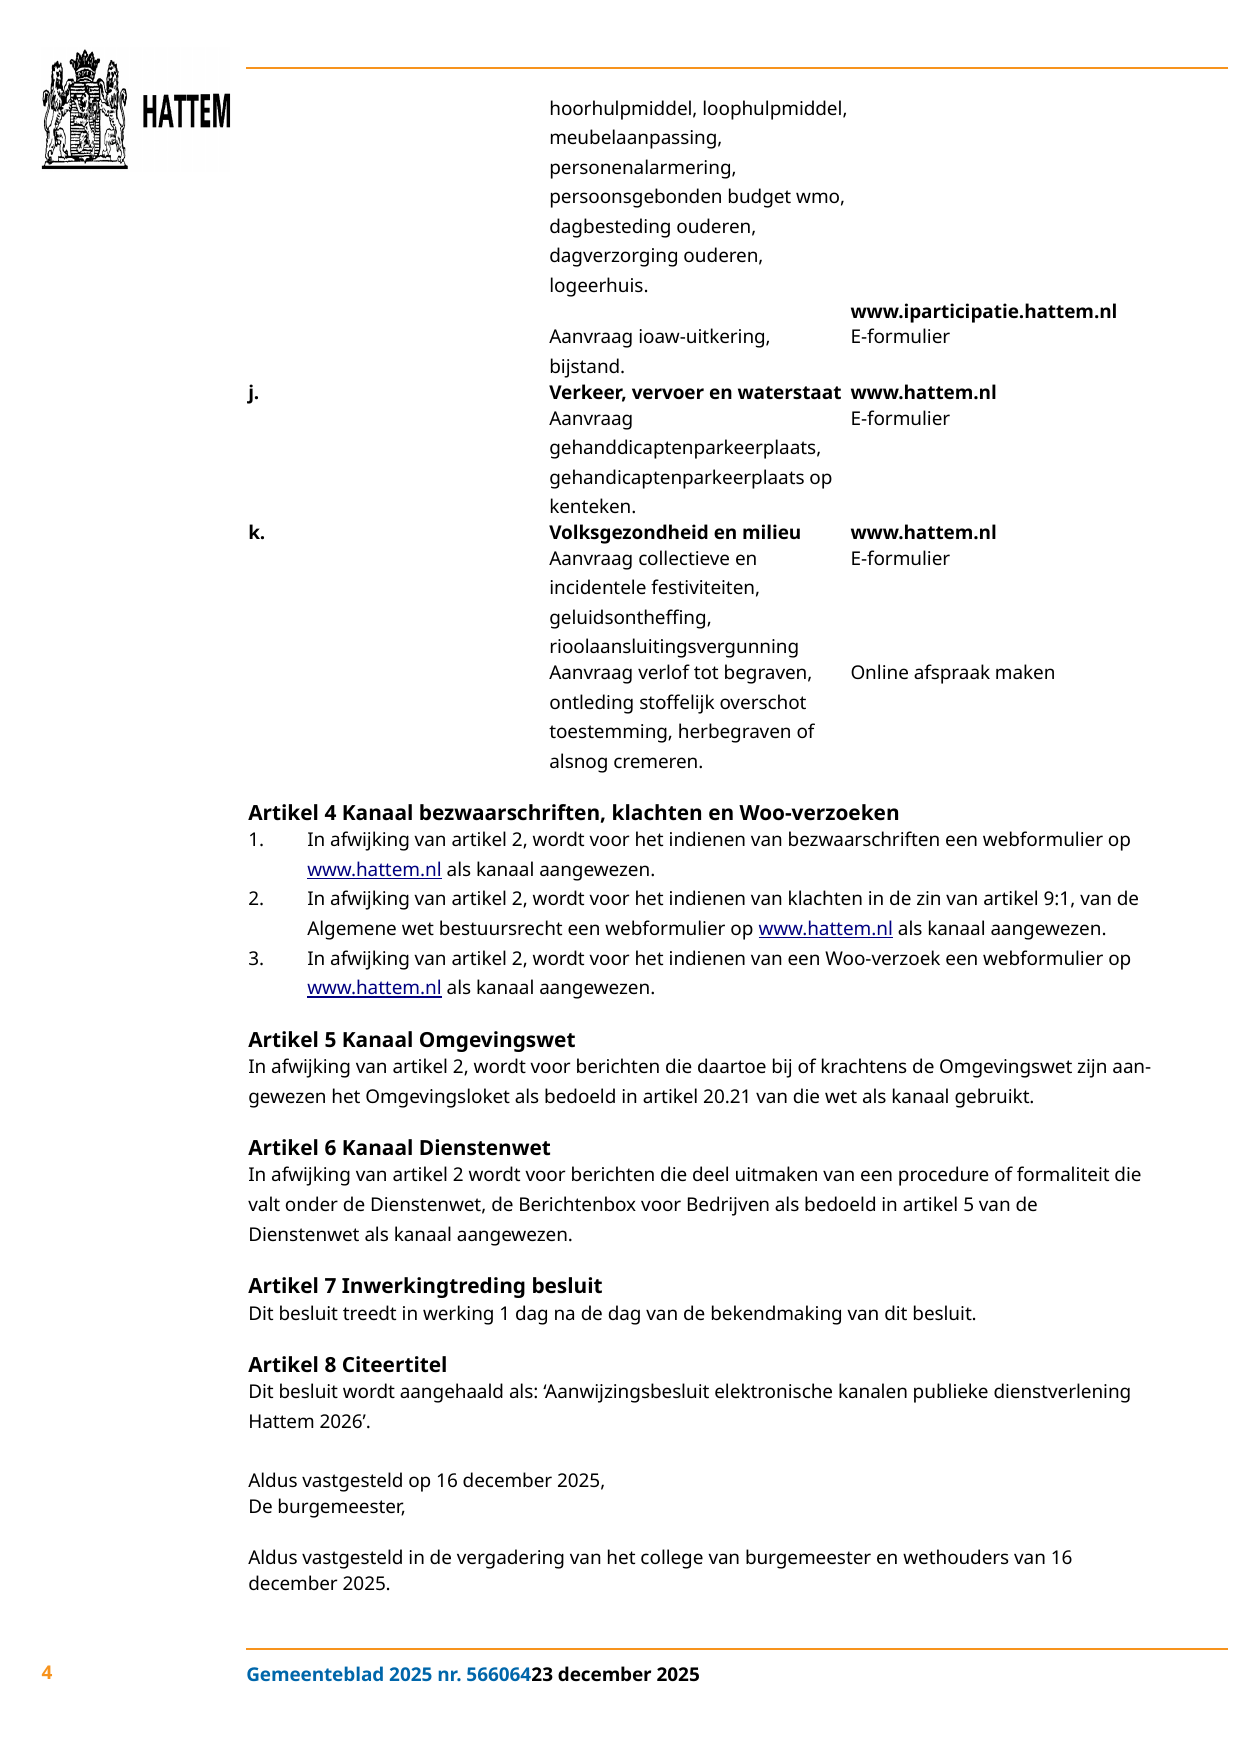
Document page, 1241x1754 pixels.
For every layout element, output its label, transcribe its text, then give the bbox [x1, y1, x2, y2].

table_cell www.hattem.nl [850, 519, 1152, 545]
list In afwijking van artikel 2, wordt voor het indienen van een Woo-verzoek een webformulier op www.hattem.nl als kanaal aangewezen. [248, 945, 1152, 1000]
text Artikel 6 Kanaal Dienstenwet [248, 1133, 1152, 1162]
table_cell [248, 298, 549, 324]
text Artikel 7 Inwerkingtreding besluit [248, 1271, 1152, 1300]
table_cell [248, 95, 549, 298]
table_cell [549, 298, 850, 324]
text In afwijking van artikel 2 wordt voor berichten die deel uitmaken van een procedure of formaliteit die valt onder de Dienstenwet, de Berichtenbox voor Bedrijven als bedoeld in artikel 5 van de Dienstenwet als kanaal aangewezen. [248, 1162, 1152, 1247]
table_cell k. [248, 519, 549, 545]
text Aldus vastgesteld op 16 december 2025, [248, 1467, 1152, 1493]
text Artikel 8 Citeertitel [248, 1350, 1152, 1378]
table_cell Aanvraag verlof tot begraven, ontleding stoffelijk overschot toestemming, herbegraven of alsnog cremeren. [549, 660, 850, 774]
table_cell E-formulier [850, 324, 1152, 379]
table_cell Online afspraak maken [850, 660, 1152, 774]
table_cell Aanvraag collectieve en incidentele festiviteiten, geluidsontheffing, rioolaansluitingsvergunning [549, 545, 850, 659]
text Dit besluit wordt aangehaald als: ‘Aanwijzingsbesluit elektronische kanalen publieke dienstverlening Hattem 2026’. [248, 1378, 1152, 1434]
text De burgemeester, [248, 1493, 1152, 1519]
table_cell [248, 405, 549, 519]
table_cell [248, 324, 549, 379]
table_cell www.iparticipatie.hattem.nl [850, 298, 1152, 324]
table_cell E-formulier [850, 545, 1152, 659]
list In afwijking van artikel 2, wordt voor het indienen van bezwaarschriften een webformulier op www.hattem.nl als kanaal aangewezen. [248, 826, 1152, 882]
text Artikel 4 Kanaal bezwaarschriften, klachten en Woo-verzoeken [248, 798, 1152, 826]
table_cell [850, 95, 1152, 298]
table_cell Verkeer, vervoer en waterstaat [549, 379, 850, 405]
text In afwijking van artikel 2, wordt voor berichten die daartoe bij of krachtens de Omgevingswet zijn aan- gewezen het Omgevingsloket als bedoeld in artikel 20.21 van die wet als kanaal gebruikt. [248, 1053, 1152, 1108]
table_cell Aanvraag gehanddicaptenparkeerplaats, gehandicaptenparkeerplaats op kenteken. [549, 405, 850, 519]
table_cell Volksgezondheid en milieu [549, 519, 850, 545]
text Dit besluit treedt in werking 1 dag na de dag van de bekendmaking van dit besluit. [248, 1300, 1152, 1325]
table_cell [248, 545, 549, 659]
table_cell j. [248, 379, 549, 405]
list In afwijking van artikel 2, wordt voor het indienen van klachten in de zin van artikel 9:1, van de Algemene wet bestuursrecht een webformulier op www.hattem.nl als kanaal aangewezen. [248, 886, 1152, 941]
text Aldus vastgesteld in de vergadering van het college van burgemeester en wethouders van 16 december 2025. [248, 1544, 1152, 1596]
picture [41, 47, 231, 172]
table_cell E-formulier [850, 405, 1152, 519]
table_cell Aanvraag ioaw-uitkering, bijstand. [549, 324, 850, 379]
table_cell hoorhulpmiddel, loophulpmiddel, meubelaanpassing, personenalarmering, persoonsgebonden budget wmo, dagbesteding ouderen, dagverzorging ouderen, logeerhuis. [549, 95, 850, 298]
table_cell [248, 660, 549, 774]
table_cell www.hattem.nl [850, 379, 1152, 405]
text Artikel 5 Kanaal Omgevingswet [248, 1025, 1152, 1053]
